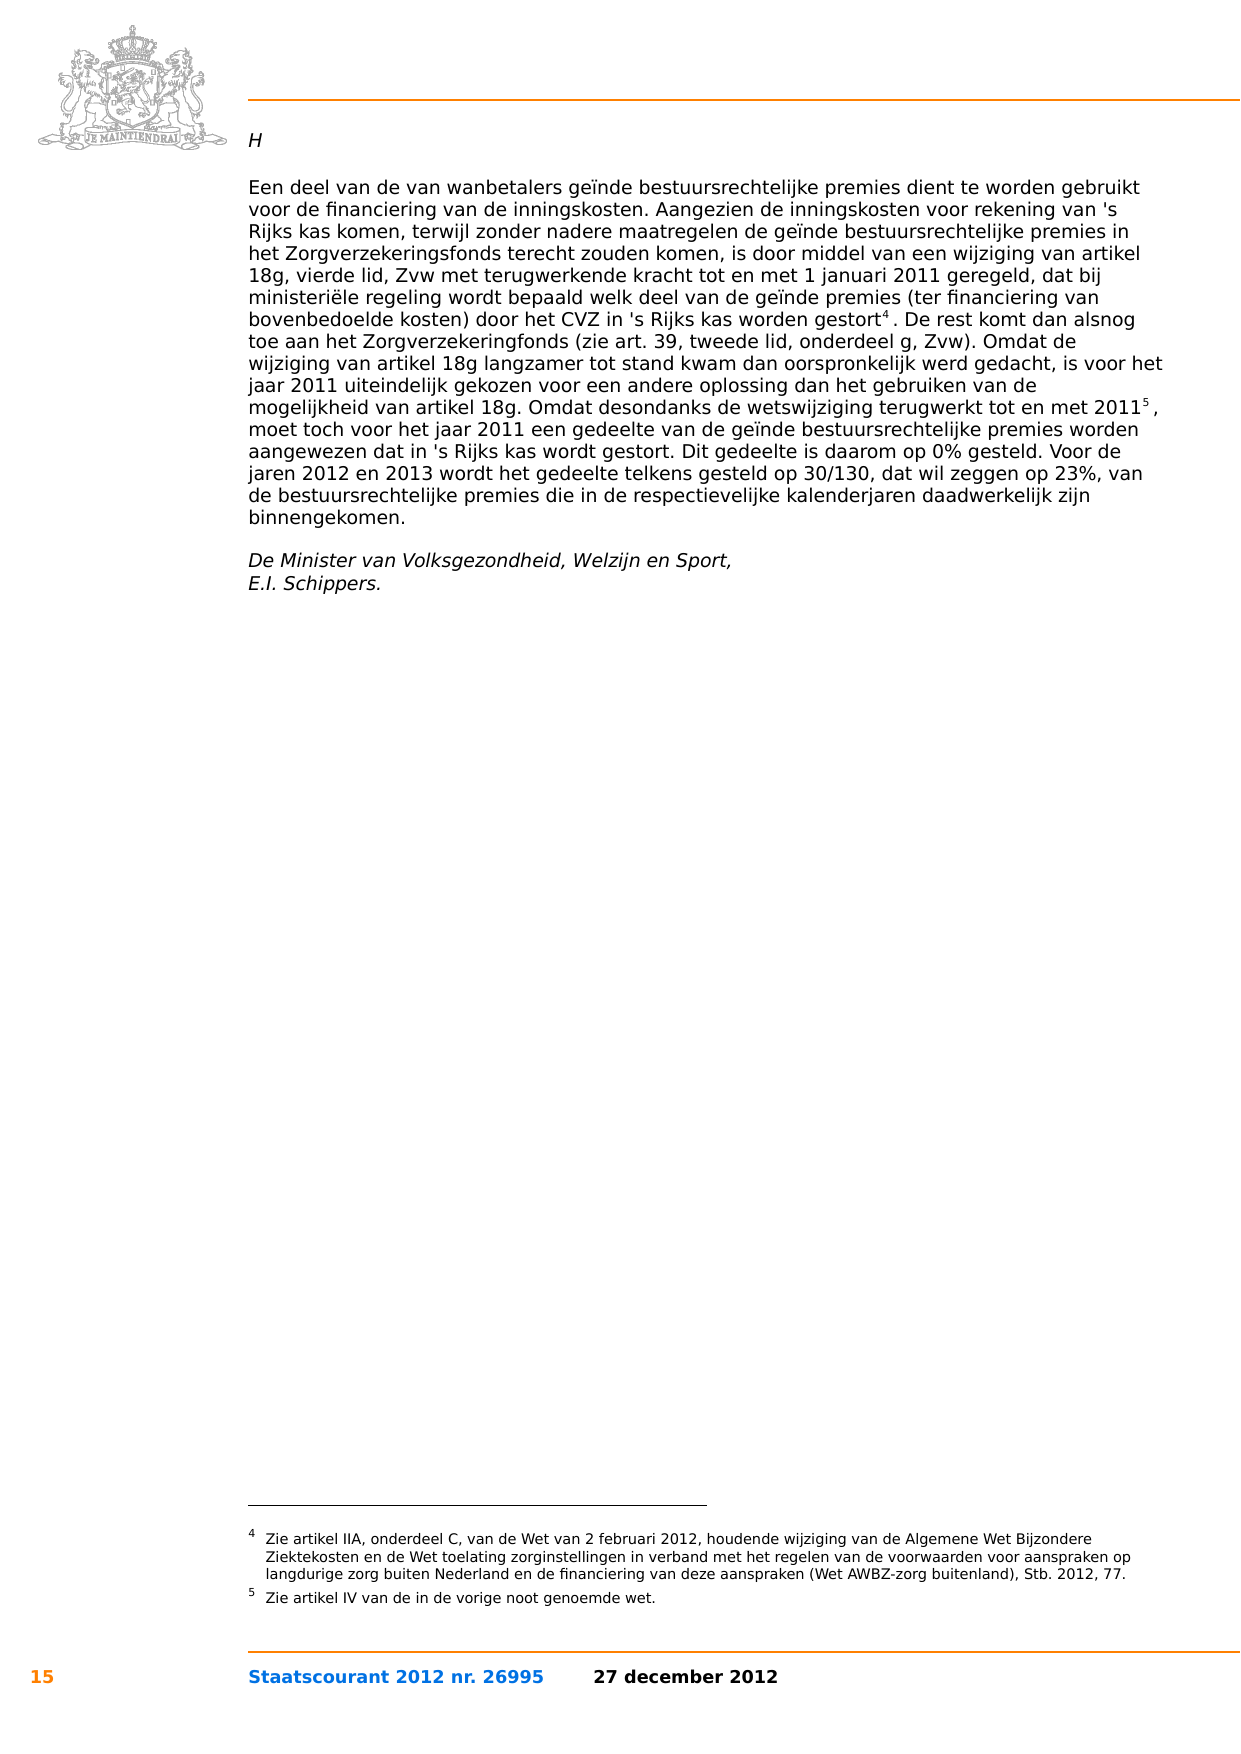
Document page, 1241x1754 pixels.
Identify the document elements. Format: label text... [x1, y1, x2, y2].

text Zie artikel IIA, onderdeel C, van de Wet van 2 februari 2012, houdende wijziging van de Algemene Wet Bijzondere Ziektekosten en de Wet toelating zorginstellingen in verband met het regelen van de voorwaarden voor aanspraken op langdurige zorg buiten Nederland en de financiering van deze aanspraken (Wet AWBZ-zorg buitenland), Stb. 2012, 77. [248, 1527, 1163, 1583]
text Een deel van de van wanbetalers geïnde bestuursrechtelijke premies dient te worden gebruikt voor de financiering van de inningskosten. Aangezien de inningskosten voor rekening van 's Rijks kas komen, terwijl zonder nadere maatregelen de geïnde bestuursrechtelijke premies in het Zorgverzekeringsfonds terecht zouden komen, is door middel van een wijziging van artikel 18g, vierde lid, Zvw met terugwerkende kracht tot en met 1 januari 2011 geregeld, dat bij ministeriële regeling wordt bepaald welk deel van de geïnde premies (ter financiering van bovenbedoelde kosten) door het CVZ in 's Rijks kas worden gestort. De rest komt dan alsnog toe aan het Zorgverzekeringfonds (zie art. 39, tweede lid, onderdeel g, Zvw). Omdat de wijziging van artikel 18g langzamer tot stand kwam dan oorspronkelijk werd gedacht, is voor het jaar 2011 uiteindelijk gekozen voor een andere oplossing dan het gebruiken van de mogelijkheid van artikel 18g. Omdat desondanks de wetswijziging terugwerkt tot en met 2011, moet toch voor het jaar 2011 een gedeelte van de geïnde bestuursrechtelijke premies worden aangewezen dat in 's Rijks kas wordt gestort. Dit gedeelte is daarom op 0% gesteld. Voor de jaren 2012 en 2013 wordt het gedeelte telkens gesteld op 30/130, dat wil zeggen op 23%, van de bestuursrechtelijke premies die in de respectievelijke kalenderjaren daadwerkelijk zijn binnengekomen. [248, 177, 1163, 528]
text Zie artikel IV van de in de vorige noot genoemde wet. [248, 1586, 1163, 1608]
text De Minister van Volksgezondheid, Welzijn en Sport, E.I. Schippers. [248, 550, 1163, 594]
subtitle H [248, 130, 1163, 152]
picture [38, 25, 227, 150]
